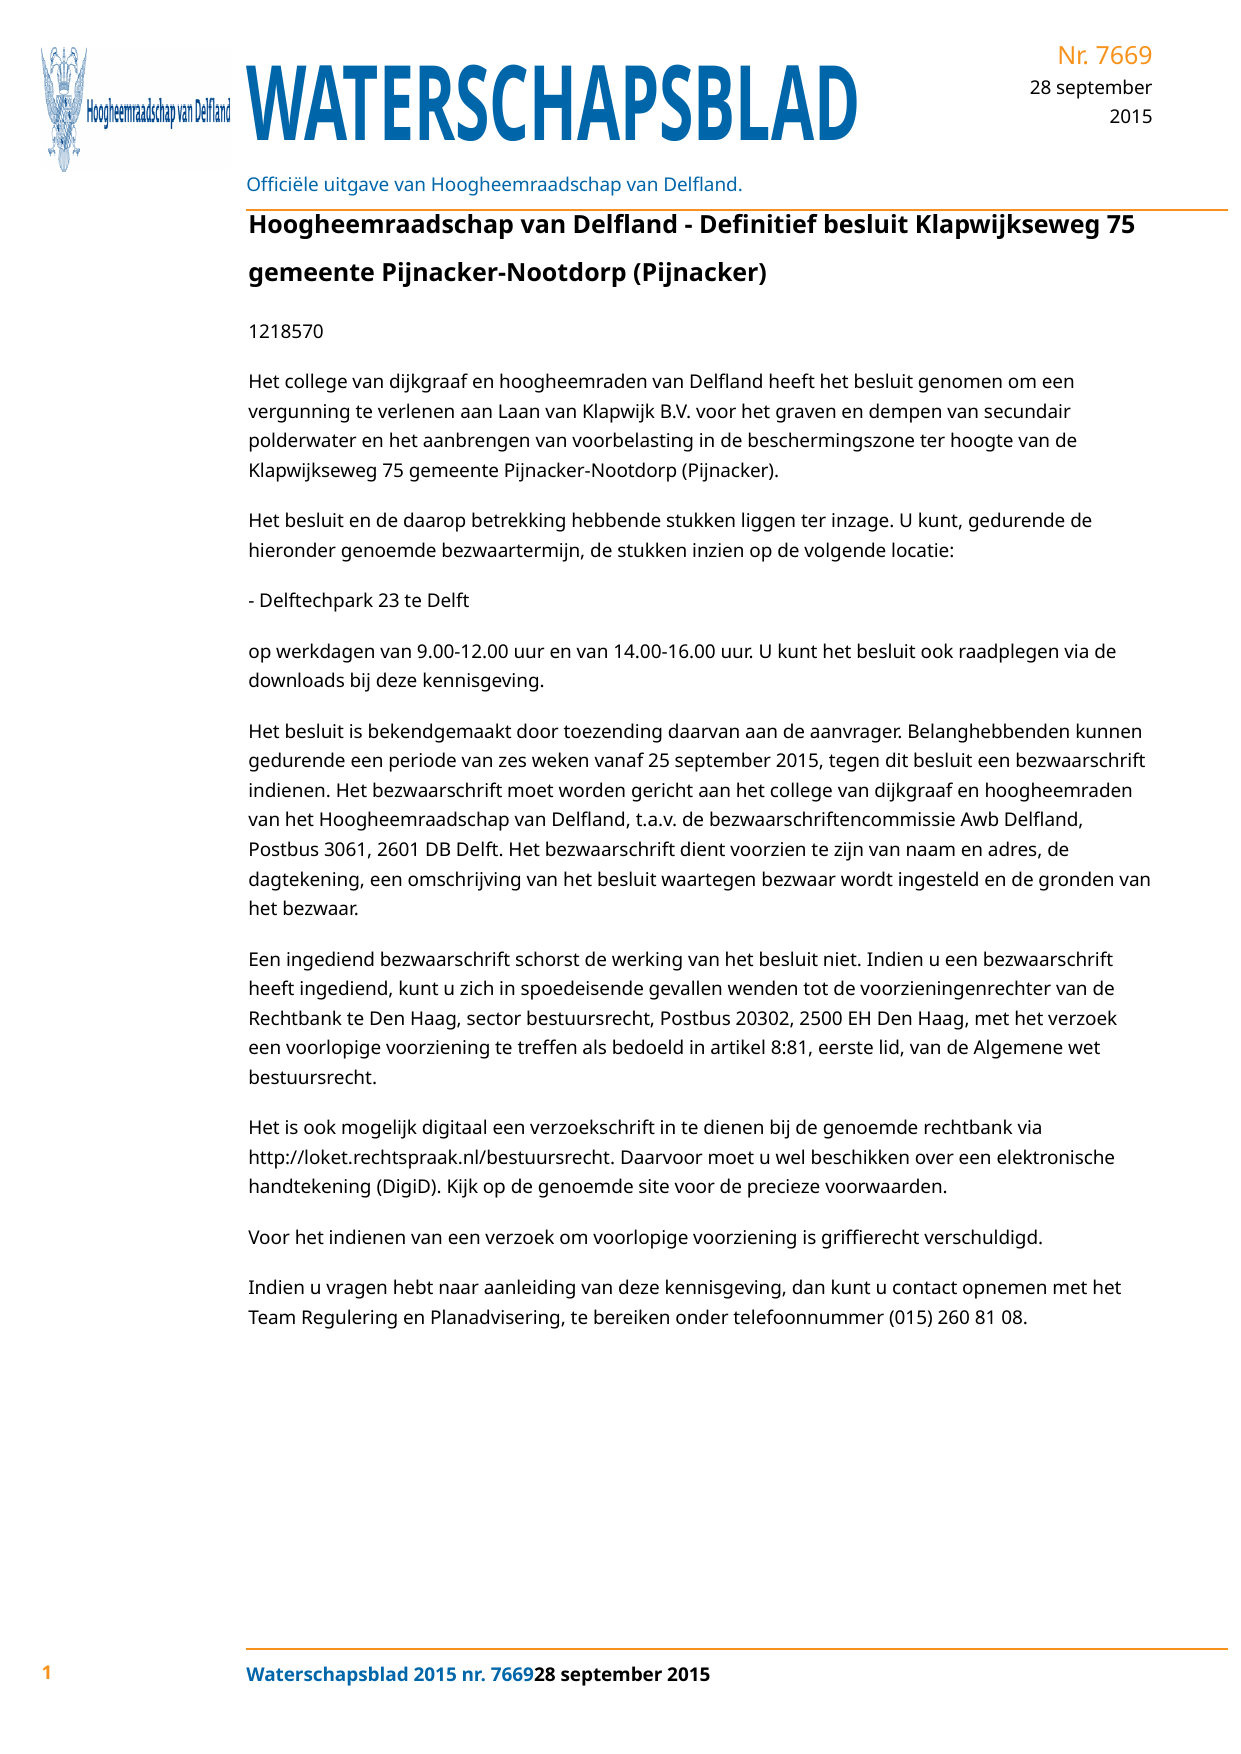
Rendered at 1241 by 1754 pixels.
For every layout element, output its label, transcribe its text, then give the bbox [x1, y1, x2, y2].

text 1218570 [248, 318, 1152, 344]
text Voor het indienen van een verzoek om voorlopige voorziening is griffierecht verschuldigd. [248, 1224, 1152, 1250]
text Een ingediend bezwaarschrift schorst de werking van het besluit niet. Indien u een bezwaarschrift heeft ingediend, kunt u zich in spoedeisende gevallen wenden tot de voorzieningenrechter van de Rechtbank te Den Haag, sector bestuursrecht, Postbus 20302, 2500 EH Den Haag, met het verzoek een voorlopige voorziening te treffen als bedoeld in artikel 8:81, eerste lid, van de Algemene wet bestuursrecht. [248, 946, 1152, 1090]
text Het besluit en de daarop betrekking hebbende stukken liggen ter inzage. U kunt, gedurende de hieronder genoemde bezwaartermijn, de stukken inzien op de volgende locatie: [248, 507, 1152, 563]
text Hoogheemraadschap van Delfland - Definitief besluit Klapwijkseweg 75 gemeente Pijnacker-Nootdorp (Pijnacker) [248, 211, 1152, 288]
text Het besluit is bekendgemaakt door toezending daarvan aan de aanvrager. Belanghebbenden kunnen gedurende een periode van zes weken vanaf 25 september 2015, tegen dit besluit een bezwaarschrift indienen. Het bezwaarschrift moet worden gericht aan het college van dijkgraaf en hoogheemraden van het Hoogheemraadschap van Delfland, t.a.v. de bezwaarschriftencommissie Awb Delfland, Postbus 3061, 2601 DB Delft. Het bezwaarschrift dient voorzien te zijn van naam en adres, de dagtekening, een omschrijving van het besluit waartegen bezwaar wordt ingesteld en de gronden van het bezwaar. [248, 718, 1152, 921]
text op werkdagen van 9.00-12.00 uur en van 14.00-16.00 uur. U kunt het besluit ook raadplegen via de downloads bij deze kennisgeving. [248, 638, 1152, 693]
text Het college van dijkgraaf en hoogheemraden van Delfland heeft het besluit genomen om een vergunning te verlenen aan Laan van Klapwijk B.V. voor het graven en dempen van secundair polderwater en het aanbrengen van voorbelasting in de beschermingszone ter hoogte van de Klapwijkseweg 75 gemeente Pijnacker-Nootdorp (Pijnacker). [248, 368, 1152, 483]
text - Delftechpark 23 te Delft [248, 587, 1152, 613]
picture [41, 47, 231, 172]
text Indien u vragen hebt naar aanleiding van deze kennisgeving, dan kunt u contact opnemen met het Team Regulering en Planadvisering, te bereiken onder telefoonnummer (015) 260 81 08. [248, 1274, 1152, 1330]
text Het is ook mogelijk digitaal een verzoekschrift in te dienen bij de genoemde rechtbank via http://loket.rechtspraak.nl/bestuursrecht. Daarvoor moet u wel beschikken over een elektronische handtekening (DigiD). Kijk op de genoemde site voor de precieze voorwaarden. [248, 1114, 1152, 1199]
